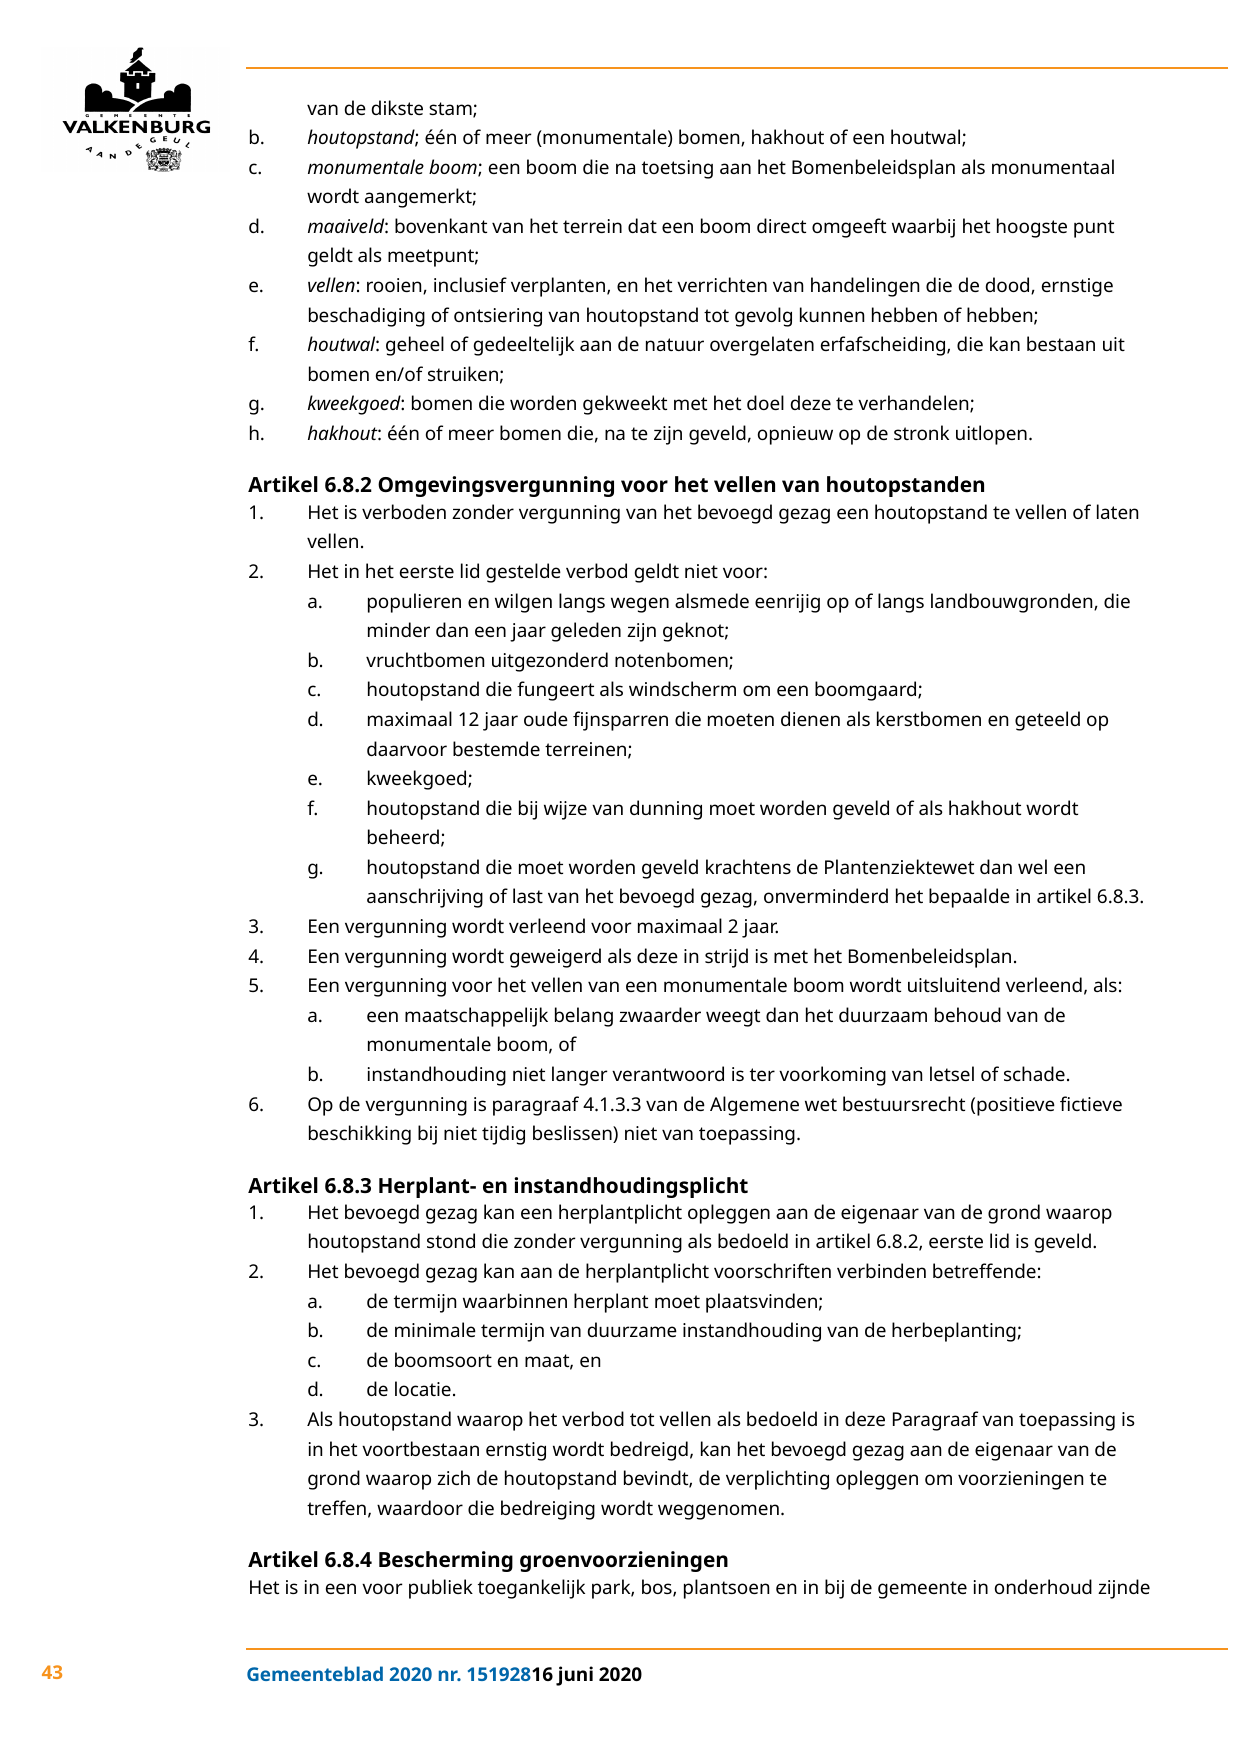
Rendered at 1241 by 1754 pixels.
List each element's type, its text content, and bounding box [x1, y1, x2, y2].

list de boomsoort en maat, en [307, 1347, 1152, 1373]
list hakhout: één of meer bomen die, na te zijn geveld, opnieuw op de stronk uitlopen. [248, 420, 1152, 446]
list de minimale termijn van duurzame instandhouding van de herbeplanting; [307, 1317, 1152, 1343]
list Een vergunning wordt geweigerd als deze in strijd is met het Bomenbeleidsplan. [248, 943, 1152, 968]
list Een vergunning wordt verleend voor maximaal 2 jaar. [248, 913, 1152, 939]
list de locatie. [307, 1377, 1152, 1402]
list Het in het eerste lid gestelde verbod geldt niet voor: [248, 558, 1152, 584]
text Artikel 6.8.4 Bescherming groenvoorzieningen [248, 1545, 1152, 1574]
list Het bevoegd gezag kan een herplantplicht opleggen aan de eigenaar van de grond waarop houtopstand stond die zonder vergunning als bedoeld in artikel 6.8.2, eerste lid is geveld. [248, 1199, 1152, 1254]
list maaiveld: bovenkant van het terrein dat een boom direct omgeeft waarbij het hoogste punt geldt als meetpunt; [248, 213, 1152, 268]
list populieren en wilgen langs wegen alsmede eenrijig op of langs landbouwgronden, die minder dan een jaar geleden zijn geknot; [307, 588, 1152, 643]
list houtwal: geheel of gedeeltelijk aan de natuur overgelaten erfafscheiding, die kan bestaan uit bomen en/of struiken; [248, 331, 1152, 387]
list monumentale boom; een boom die na toetsing aan het Bomenbeleidsplan als monumentaal wordt aangemerkt; [248, 154, 1152, 209]
list Op de vergunning is paragraaf 4.1.3.3 van de Algemene wet bestuursrecht (positieve fictieve beschikking bij niet tijdig beslissen) niet van toepassing. [248, 1091, 1152, 1146]
list vellen: rooien, inclusief verplanten, en het verrichten van handelingen die de dood, ernstige beschadiging of ontsiering van houtopstand tot gevolg kunnen hebben of hebben; [248, 272, 1152, 328]
list Als houtopstand waarop het verbod tot vellen als bedoeld in deze Paragraaf van toepassing is in het voortbestaan ernstig wordt bedreigd, kan het bevoegd gezag aan de eigenaar van de grond waarop zich de houtopstand bevindt, de verplichting opleggen om voorzieningen te treffen, waardoor die bedreiging wordt weggenomen. [248, 1406, 1152, 1521]
list instandhouding niet langer verantwoord is ter voorkoming van letsel of schade. [307, 1061, 1152, 1087]
text Artikel 6.8.3 Herplant- en instandhoudingsplicht [248, 1171, 1152, 1199]
list maximaal 12 jaar oude fijnsparren die moeten dienen als kerstbomen en geteeld op daarvoor bestemde terreinen; [307, 706, 1152, 761]
list houtopstand die moet worden geveld krachtens de Plantenziektewet dan wel een aanschrijving of last van het bevoegd gezag, onverminderd het bepaalde in artikel 6.8.3. [307, 854, 1152, 909]
text Artikel 6.8.2 Omgevingsvergunning voor het vellen van houtopstanden [248, 471, 1152, 499]
list kweekgoed: bomen die worden gekweekt met het doel deze te verhandelen; [248, 391, 1152, 416]
list van de dikste stam; [248, 95, 1152, 121]
list de termijn waarbinnen herplant moet plaatsvinden; [307, 1288, 1152, 1314]
list houtopstand; één of meer (monumentale) bomen, hakhout of een houtwal; [248, 124, 1152, 150]
list Het bevoegd gezag kan aan de herplantplicht voorschriften verbinden betreffende: [248, 1258, 1152, 1284]
list houtopstand die fungeert als windscherm om een boomgaard; [307, 677, 1152, 702]
text Het is in een voor publiek toegankelijk park, bos, plantsoen en in bij de gemeente in onderhoud zijnde [248, 1574, 1152, 1599]
list Een vergunning voor het vellen van een monumentale boom wordt uitsluitend verleend, als: [248, 972, 1152, 998]
list kweekgoed; [307, 765, 1152, 791]
list vruchtbomen uitgezonderd notenbomen; [307, 647, 1152, 673]
list een maatschappelijk belang zwaarder weegt dan het duurzaam behoud van de monumentale boom, of [307, 1002, 1152, 1057]
list houtopstand die bij wijze van dunning moet worden geveld of als hakhout wordt beheerd; [307, 795, 1152, 850]
list Het is verboden zonder vergunning van het bevoegd gezag een houtopstand te vellen of laten vellen. [248, 499, 1152, 554]
picture [41, 47, 231, 172]
